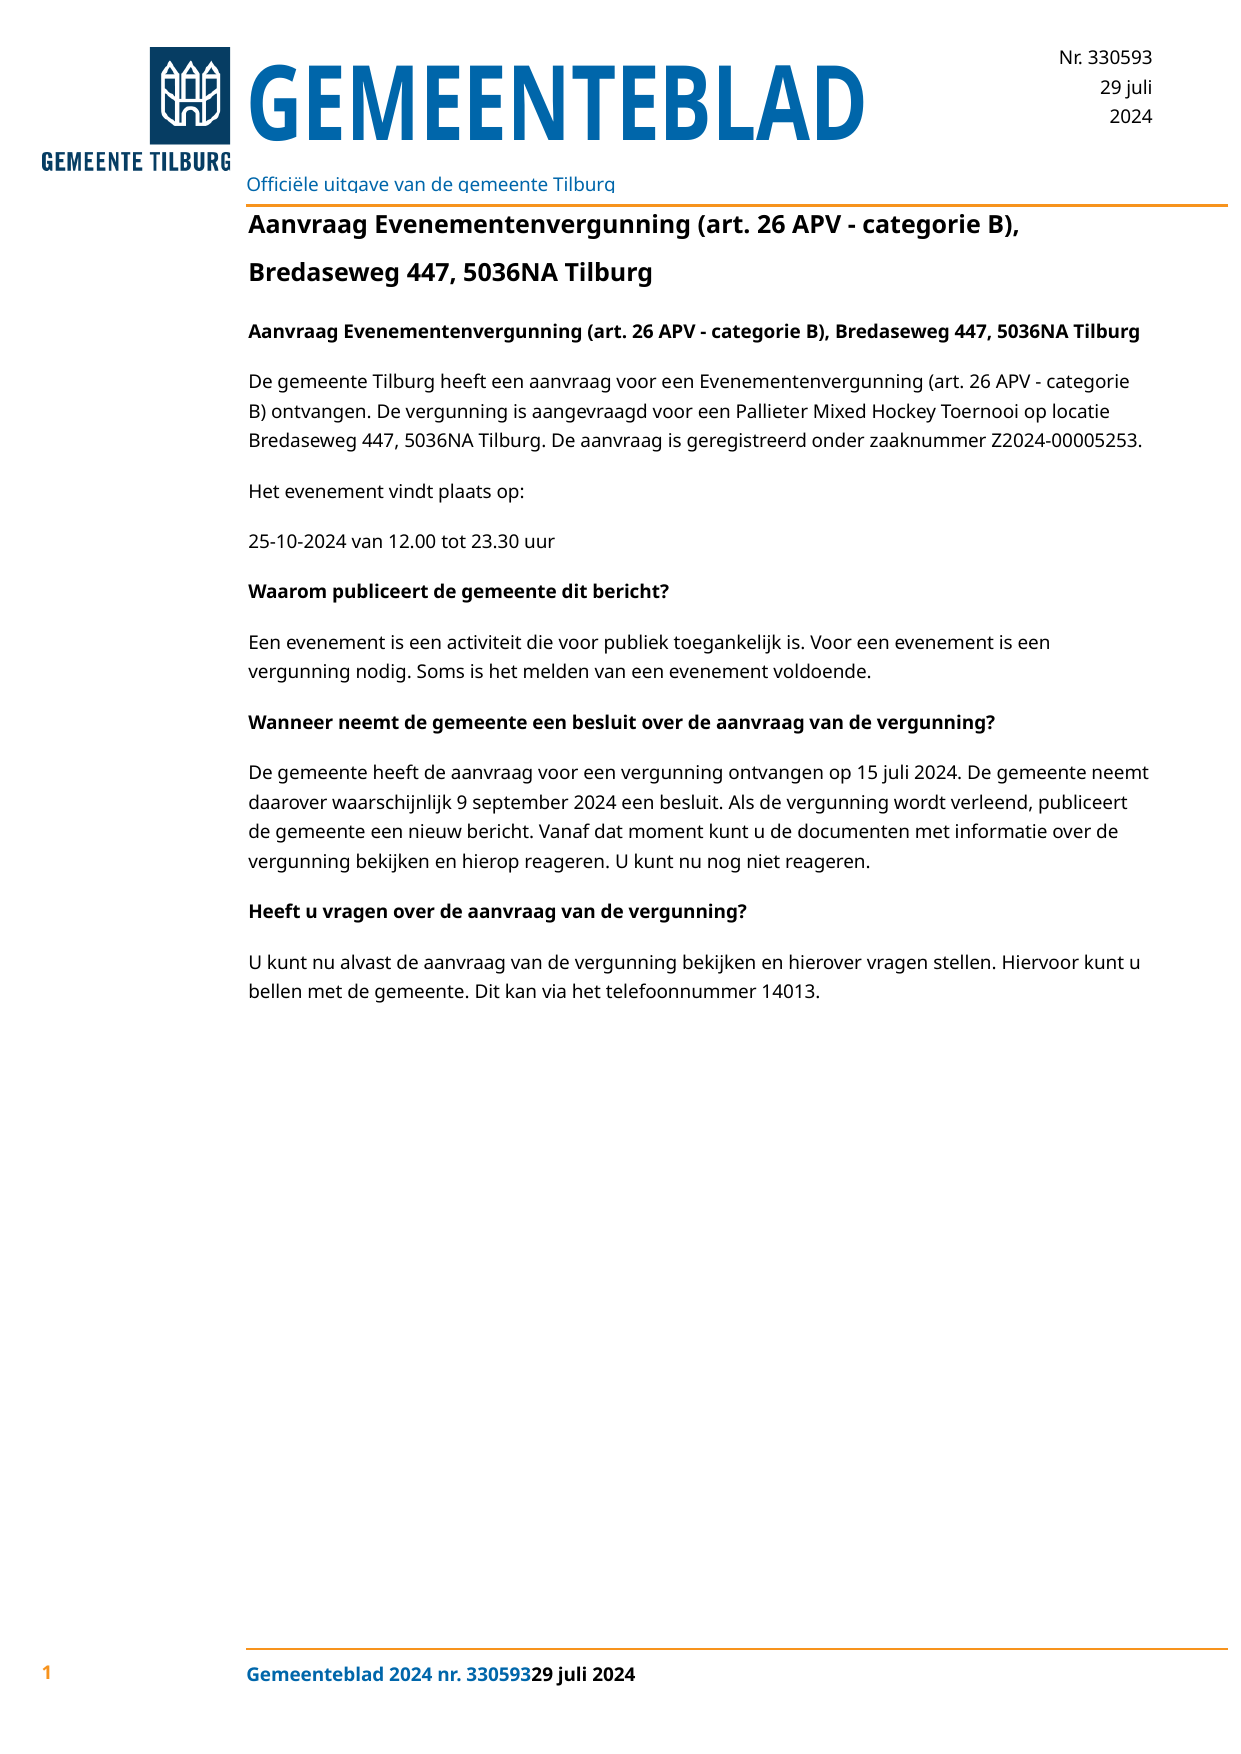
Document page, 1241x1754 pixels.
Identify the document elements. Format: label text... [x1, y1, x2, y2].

text Aanvraag Evenementenvergunning (art. 26 APV - categorie B), Bredaseweg 447, 5036NA Tilburg [248, 207, 1152, 288]
text 25-10-2024 van 12.00 tot 23.30 uur [248, 528, 1152, 554]
text Wanneer neemt de gemeente een besluit over de aanvraag van de vergunning? [248, 709, 1152, 735]
picture [41, 47, 231, 172]
text Aanvraag Evenementenvergunning (art. 26 APV - categorie B), Bredaseweg 447, 5036NA Tilburg [248, 318, 1152, 344]
text De gemeente Tilburg heeft een aanvraag voor een Evenementenvergunning (art. 26 APV - categorie B) ontvangen. De vergunning is aangevraagd voor een Pallieter Mixed Hockey Toernooi op locatie Bredaseweg 447, 5036NA Tilburg. De aanvraag is geregistreerd onder zaaknummer Z2024-00005253. [248, 368, 1152, 453]
text U kunt nu alvast de aanvraag van de vergunning bekijken en hierover vragen stellen. Hiervoor kunt u bellen met de gemeente. Dit kan via het telefoonnummer 14013. [248, 949, 1152, 1004]
text Heeft u vragen over de aanvraag van de vergunning? [248, 899, 1152, 924]
text De gemeente heeft de aanvraag voor een vergunning ontvangen op 15 juli 2024. De gemeente neemt daarover waarschijnlijk 9 september 2024 een besluit. Als de vergunning wordt verleend, publiceert de gemeente een nieuw bericht. Vanaf dat moment kunt u de documenten met informatie over de vergunning bekijken en hierop reageren. U kunt nu nog niet reageren. [248, 759, 1152, 874]
text Het evenement vindt plaats op: [248, 478, 1152, 504]
text Een evenement is een activiteit die voor publiek toegankelijk is. Voor een evenement is een vergunning nodig. Soms is het melden van een evenement voldoende. [248, 629, 1152, 684]
text Waarom publiceert de gemeente dit bericht? [248, 579, 1152, 604]
